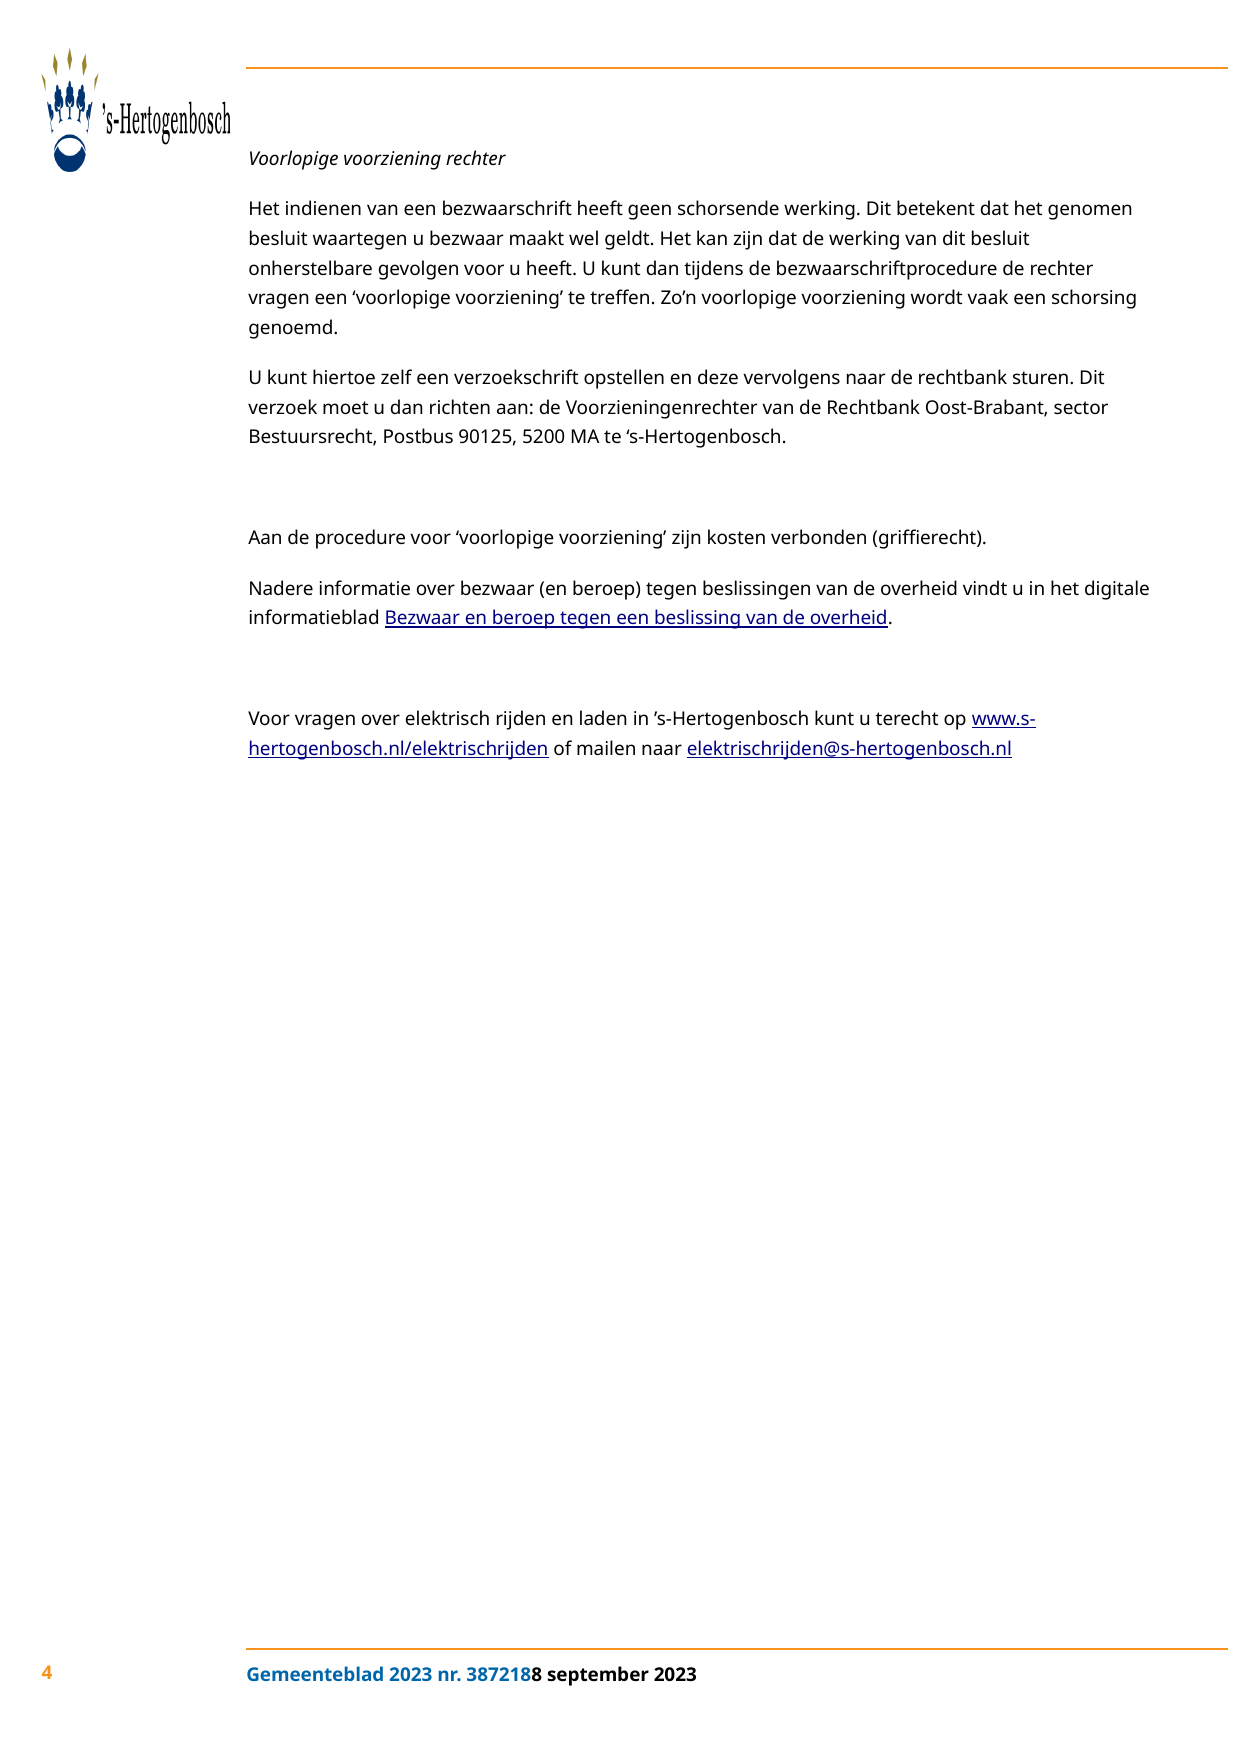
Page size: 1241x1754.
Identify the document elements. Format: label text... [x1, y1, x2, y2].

text Voor vragen over elektrisch rijden en laden in ’s-Hertogenbosch kunt u terecht op www.s-hertogenbosch.nl/elektrischrijden of mailen naar elektrischrijden@s-hertogenbosch.nl [248, 705, 1152, 761]
text Het indienen van een bezwaarschrift heeft geen schorsende werking. Dit betekent dat het genomen besluit waartegen u bezwaar maakt wel geldt. Het kan zijn dat de werking van dit besluit onherstelbare gevolgen voor u heeft. U kunt dan tijdens de bezwaarschriftprocedure de rechter vragen een ‘voorlopige voorziening’ te treffen. Zo’n voorlopige voorziening wordt vaak een schorsing genoemd. [248, 196, 1152, 340]
picture [41, 47, 231, 172]
text Nadere informatie over bezwaar (en beroep) tegen beslissingen van de overheid vindt u in het digitale informatieblad Bezwaar en beroep tegen een beslissing van de overheid. [248, 575, 1152, 630]
text U kunt hiertoe zelf een verzoekschrift opstellen en deze vervolgens naar de rechtbank sturen. Dit verzoek moet u dan richten aan: de Voorzieningenrechter van de Rechtbank Oost-Brabant, sector Bestuursrecht, Postbus 90125, 5200 MA te ‘s-Hertogenbosch. [248, 364, 1152, 449]
text Aan de procedure voor ‘voorlopige voorziening’ zijn kosten verbonden (griffierecht). [248, 524, 1152, 550]
text Voorlopige voorziening rechter [248, 145, 1152, 171]
